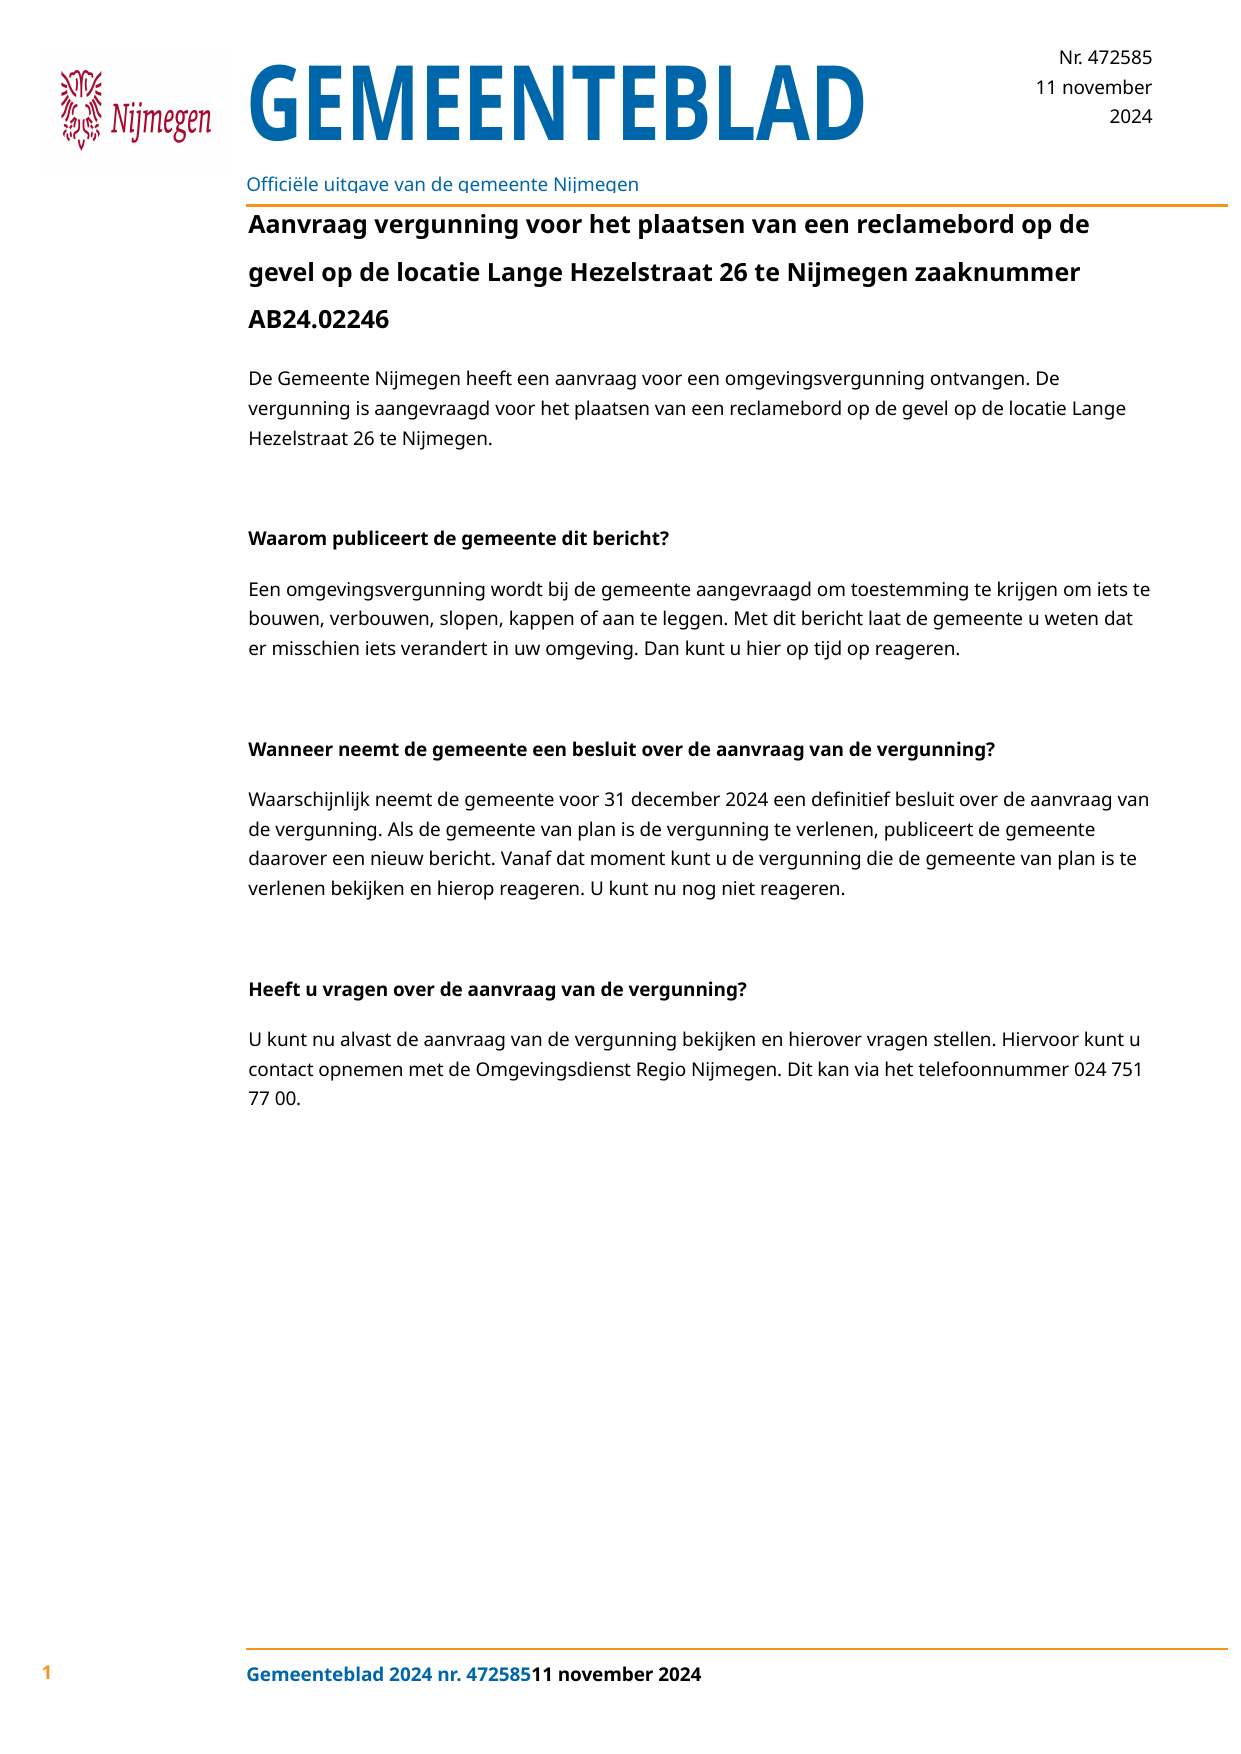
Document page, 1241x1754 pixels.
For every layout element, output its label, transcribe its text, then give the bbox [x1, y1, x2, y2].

text De Gemeente Nijmegen heeft een aanvraag voor een omgevingsvergunning ontvangen. De vergunning is aangevraagd voor het plaatsen van een reclamebord op de gevel op de locatie Lange Hezelstraat 26 te Nijmegen. [248, 366, 1152, 450]
text Wanneer neemt de gemeente een besluit over de aanvraag van de vergunning? [248, 736, 1152, 762]
picture [41, 47, 231, 172]
text Waarschijnlijk neemt de gemeente voor 31 december 2024 een definitief besluit over de aanvraag van de vergunning. Als de gemeente van plan is de vergunning te verlenen, publiceert de gemeente daarover een nieuw bericht. Vanaf dat moment kunt u de vergunning die de gemeente van plan is te verlenen bekijken en hierop reageren. U kunt nu nog niet reageren. [248, 786, 1152, 901]
text Waarom publiceert de gemeente dit bericht? [248, 526, 1152, 551]
text Heeft u vragen over de aanvraag van de vergunning? [248, 976, 1152, 1002]
text U kunt nu alvast de aanvraag van de vergunning bekijken en hierover vragen stellen. Hiervoor kunt u contact opnemen met de Omgevingsdienst Regio Nijmegen. Dit kan via het telefoonnummer 024 751 77 00. [248, 1026, 1152, 1111]
text Aanvraag vergunning voor het plaatsen van een reclamebord op de gevel op de locatie Lange Hezelstraat 26 te Nijmegen zaaknummer AB24.02246 [248, 207, 1152, 336]
text Een omgevingsvergunning wordt bij de gemeente aangevraagd om toestemming te krijgen om iets te bouwen, verbouwen, slopen, kappen of aan te leggen. Met dit bericht laat de gemeente u weten dat er misschien iets verandert in uw omgeving. Dan kunt u hier op tijd op reageren. [248, 576, 1152, 661]
